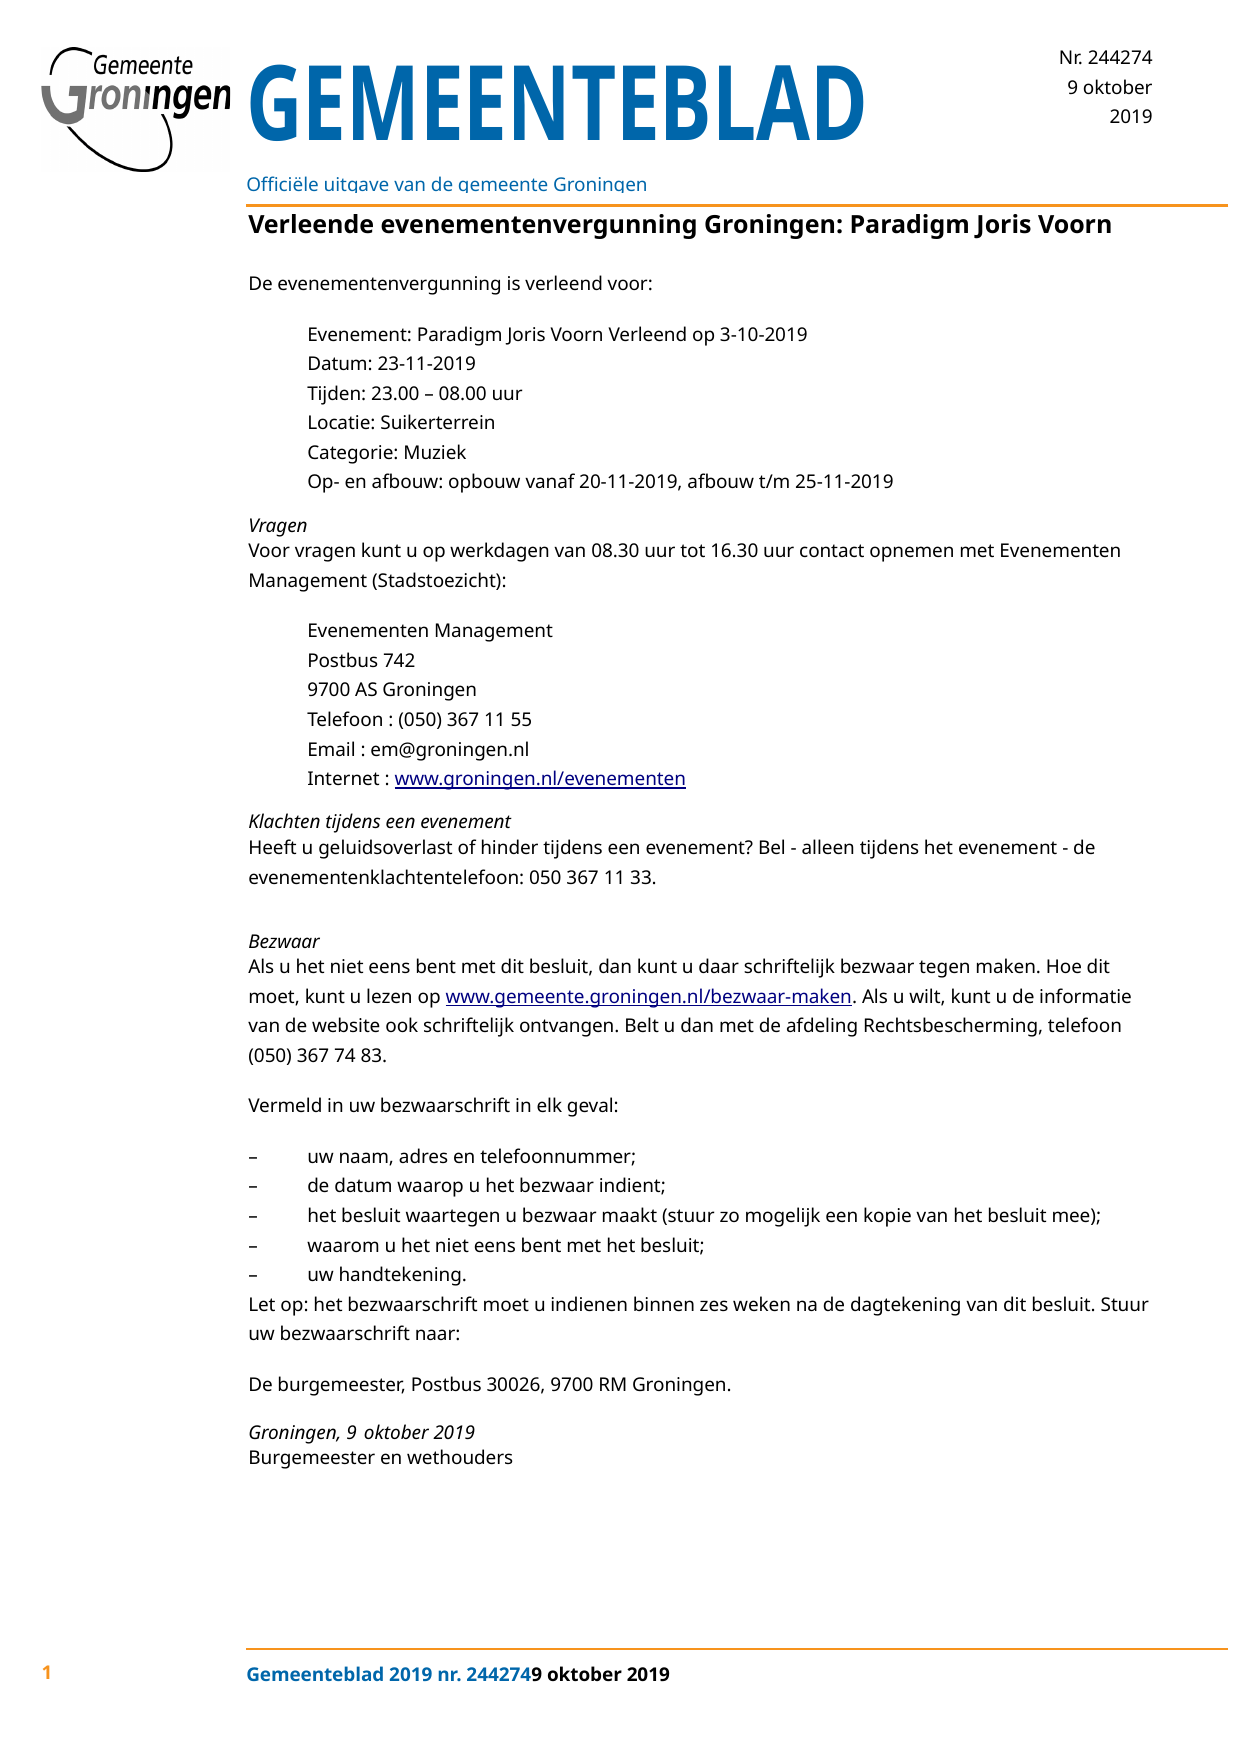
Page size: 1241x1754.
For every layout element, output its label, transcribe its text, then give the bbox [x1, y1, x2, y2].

text De evenementenvergunning is verleend voor: [248, 270, 1152, 296]
picture [41, 47, 231, 172]
list Datum: 23-11-2019 [248, 350, 1152, 376]
list Internet : www.groningen.nl/evenementen [248, 765, 1152, 791]
list Telefoon : (050) 367 11 55 [248, 706, 1152, 732]
text Let op: het bezwaarschrift moet u indienen binnen zes weken na de dagtekening van dit besluit. Stuur uw bezwaarschrift naar: [248, 1291, 1152, 1346]
text Heeft u geluidsoverlast of hinder tijdens een evenement? Bel - alleen tijdens het evenement - de evenementenklachtentelefoon: 050 367 11 33. [248, 834, 1152, 889]
list uw naam, adres en telefoonnummer; [248, 1143, 1152, 1169]
text Voor vragen kunt u op werkdagen van 08.30 uur tot 16.30 uur contact opnemen met Evenementen Management (Stadstoezicht): [248, 537, 1152, 593]
list het besluit waartegen u bezwaar maakt (stuur zo mogelijk een kopie van het besluit mee); [248, 1202, 1152, 1228]
list Postbus 742 [248, 647, 1152, 673]
list Evenement: Paradigm Joris Voorn Verleend op 3-10-2019 [248, 321, 1152, 346]
list de datum waarop u het bezwaar indient; [248, 1173, 1152, 1198]
text De burgemeester, Postbus 30026, 9700 RM Groningen. [248, 1371, 1152, 1397]
list waarom u het niet eens bent met het besluit; [248, 1232, 1152, 1258]
list Categorie: Muziek [248, 439, 1152, 465]
text Groningen, 9 oktober 2019 [248, 1419, 1152, 1444]
text Verleende evenementenvergunning Groningen: Paradigm Joris Voorn [248, 207, 1152, 241]
list Locatie: Suikerterrein [248, 409, 1152, 435]
list Tijden: 23.00 – 08.00 uur [248, 380, 1152, 406]
list 9700 AS Groningen [248, 677, 1152, 702]
list Email : em@groningen.nl [248, 736, 1152, 762]
text Klachten tijdens een evenement [248, 808, 1152, 834]
text Burgemeester en wethouders [248, 1444, 1152, 1470]
list Evenementen Management [248, 617, 1152, 643]
list Op- en afbouw: opbouw vanaf 20-11-2019, afbouw t/m 25-11-2019 [248, 469, 1152, 494]
text Als u het niet eens bent met dit besluit, dan kunt u daar schriftelijk bezwaar tegen maken. Hoe dit moet, kunt u lezen op www.gemeente.groningen.nl/bezwaar-maken. Als u wilt, kunt u de informatie van de website ook schriftelijk ontvangen. Belt u dan met de afdeling Rechtsbescherming, telefoon (050) 367 74 83. [248, 953, 1152, 1068]
text Vermeld in uw bezwaarschrift in elk geval: [248, 1093, 1152, 1118]
text Bezwaar [248, 928, 1152, 953]
list uw handtekening. [248, 1261, 1152, 1287]
text Vragen [248, 512, 1152, 537]
